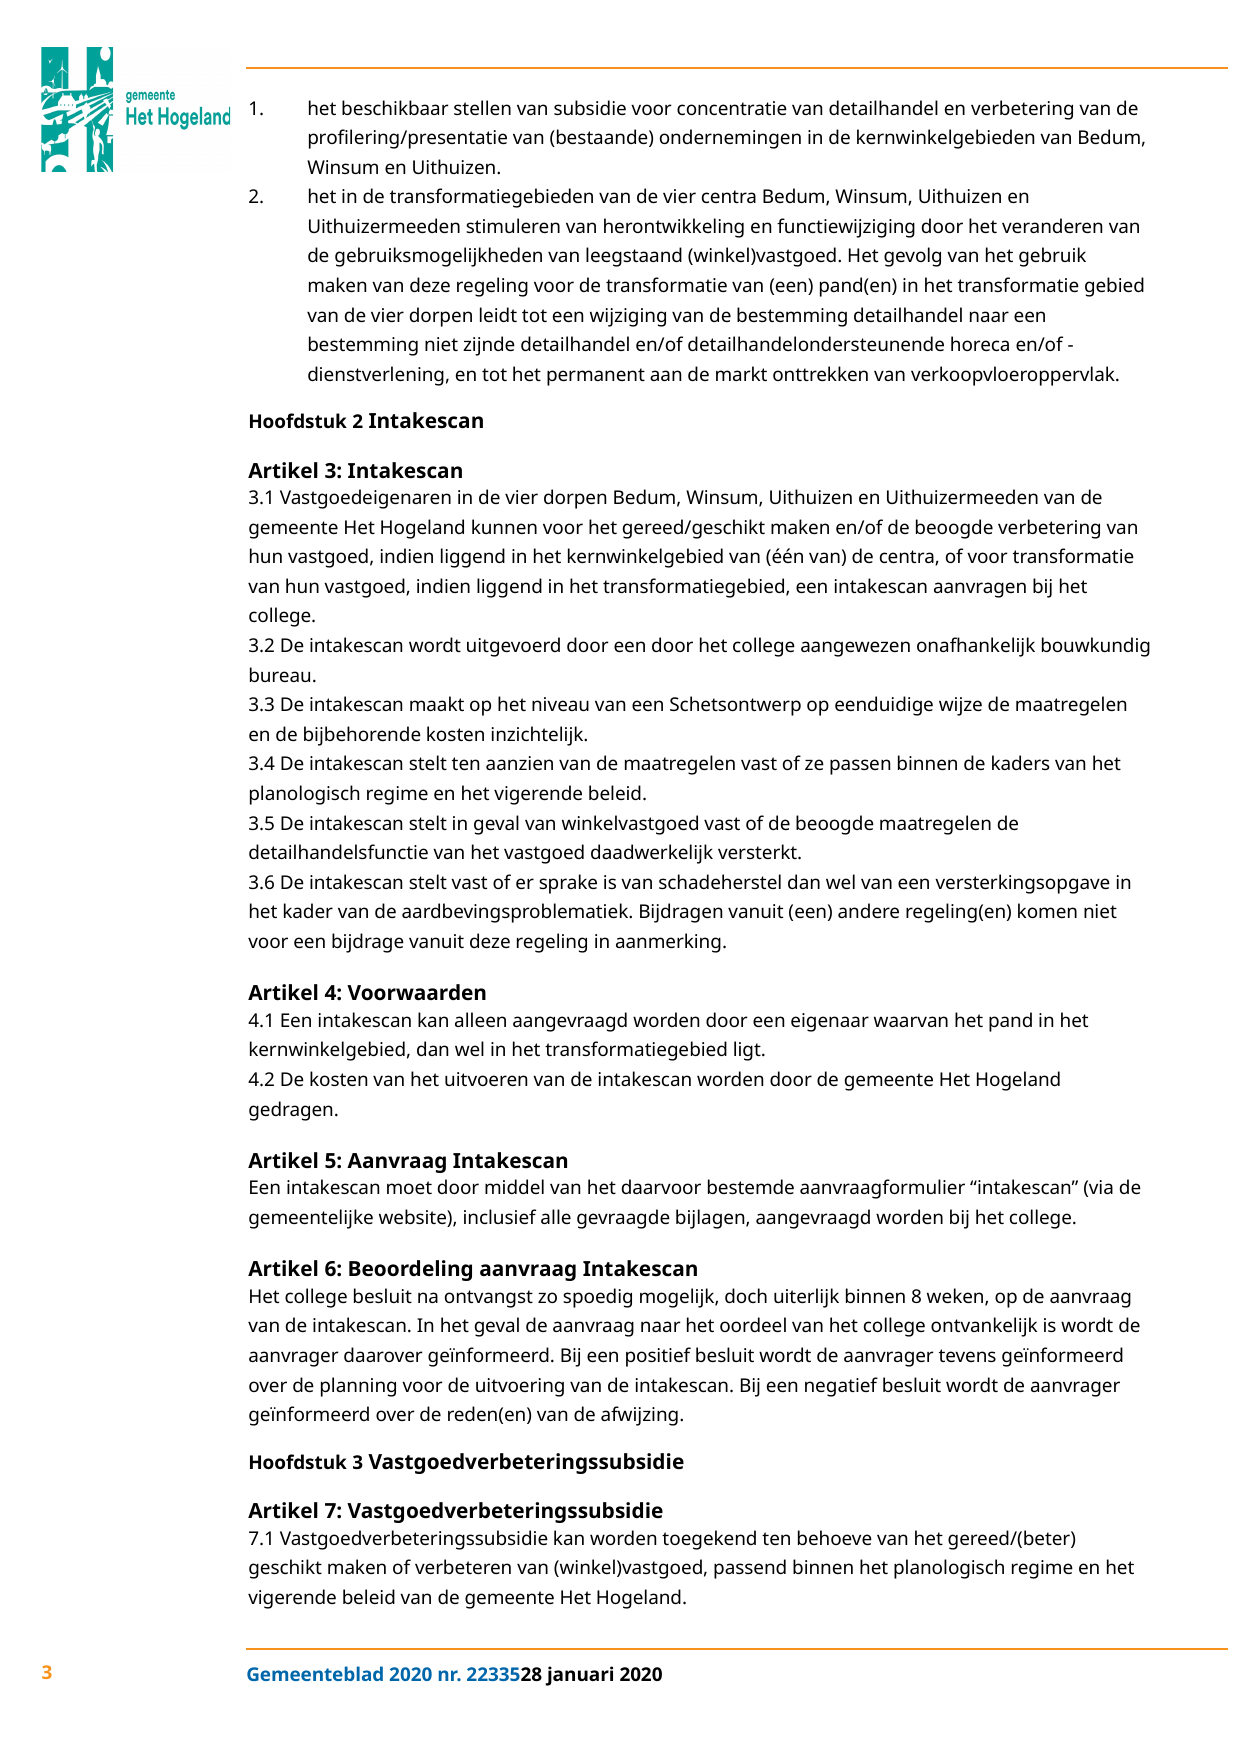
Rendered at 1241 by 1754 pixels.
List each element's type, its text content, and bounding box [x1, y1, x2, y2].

text 3.2 De intakescan wordt uitgevoerd door een door het college aangewezen onafhankelijk bouwkundig bureau. [248, 632, 1152, 688]
text 3.6 De intakescan stelt vast of er sprake is van schadeherstel dan wel van een versterkingsopgave in het kader van de aardbevingsproblematiek. Bijdragen vanuit (een) andere regeling(en) komen niet voor een bijdrage vanuit deze regeling in aanmerking. [248, 869, 1152, 954]
text Artikel 3: Intakescan [248, 456, 1152, 484]
text 3.4 De intakescan stelt ten aanzien van de maatregelen vast of ze passen binnen de kaders van het planologisch regime en het vigerende beleid. [248, 751, 1152, 806]
picture [41, 47, 231, 172]
text Artikel 4: Voorwaarden [248, 978, 1152, 1007]
text Artikel 6: Beoordeling aanvraag Intakescan [248, 1254, 1152, 1283]
text Hoofdstuk 2 Intakescan [248, 407, 1152, 435]
text Artikel 7: Vastgoedverbeteringssubsidie [248, 1496, 1152, 1525]
list het in de transformatiegebieden van de vier centra Bedum, Winsum, Uithuizen en Uithuizermeeden stimuleren van herontwikkeling en functiewijziging door het veranderen van de gebruiksmogelijkheden van leegstaand (winkel)vastgoed. Het gevolg van het gebruik maken van deze regeling voor de transformatie van (een) pand(en) in het transformatie gebied van de vier dorpen leidt tot een wijziging van de bestemming detailhandel naar een bestemming niet zijnde detailhandel en/of detailhandelondersteunende horeca en/of - dienstverlening, en tot het permanent aan de markt onttrekken van verkoopvloeroppervlak. [248, 183, 1152, 387]
text Het college besluit na ontvangst zo spoedig mogelijk, doch uiterlijk binnen 8 weken, op de aanvraag van de intakescan. In het geval de aanvraag naar het oordeel van het college ontvankelijk is wordt de aanvrager daarover geïnformeerd. Bij een positief besluit wordt de aanvrager tevens geïnformeerd over de planning voor de uitvoering van de intakescan. Bij een negatief besluit wordt de aanvrager geïnformeerd over de reden(en) van de afwijzing. [248, 1283, 1152, 1427]
text 4.1 Een intakescan kan alleen aangevraagd worden door een eigenaar waarvan het pand in het kernwinkelgebied, dan wel in het transformatiegebied ligt. [248, 1007, 1152, 1062]
text Artikel 5: Aanvraag Intakescan [248, 1146, 1152, 1174]
text Hoofdstuk 3 Vastgoedverbeteringssubsidie [248, 1447, 1152, 1475]
text 3.3 De intakescan maakt op het niveau van een Schetsontwerp op eenduidige wijze de maatregelen en de bijbehorende kosten inzichtelijk. [248, 691, 1152, 747]
text Een intakescan moet door middel van het daarvoor bestemde aanvraagformulier “intakescan” (via de gemeentelijke website), inclusief alle gevraagde bijlagen, aangevraagd worden bij het college. [248, 1174, 1152, 1230]
text 7.1 Vastgoedverbeteringssubsidie kan worden toegekend ten behoeve van het gereed/(beter) geschikt maken of verbeteren van (winkel)vastgoed, passend binnen het planologisch regime en het vigerende beleid van de gemeente Het Hogeland. [248, 1525, 1152, 1609]
text 3.5 De intakescan stelt in geval van winkelvastgoed vast of de beoogde maatregelen de detailhandelsfunctie van het vastgoed daadwerkelijk versterkt. [248, 810, 1152, 865]
text 4.2 De kosten van het uitvoeren van de intakescan worden door de gemeente Het Hogeland gedragen. [248, 1066, 1152, 1121]
text 3.1 Vastgoedeigenaren in de vier dorpen Bedum, Winsum, Uithuizen en Uithuizermeeden van de gemeente Het Hogeland kunnen voor het gereed/geschikt maken en/of de beoogde verbetering van hun vastgoed, indien liggend in het kernwinkelgebied van (één van) de centra, of voor transformatie van hun vastgoed, indien liggend in het transformatiegebied, een intakescan aanvragen bij het college. [248, 484, 1152, 628]
list het beschikbaar stellen van subsidie voor concentratie van detailhandel en verbetering van de profilering/presentatie van (bestaande) ondernemingen in de kernwinkelgebieden van Bedum, Winsum en Uithuizen. [248, 95, 1152, 180]
